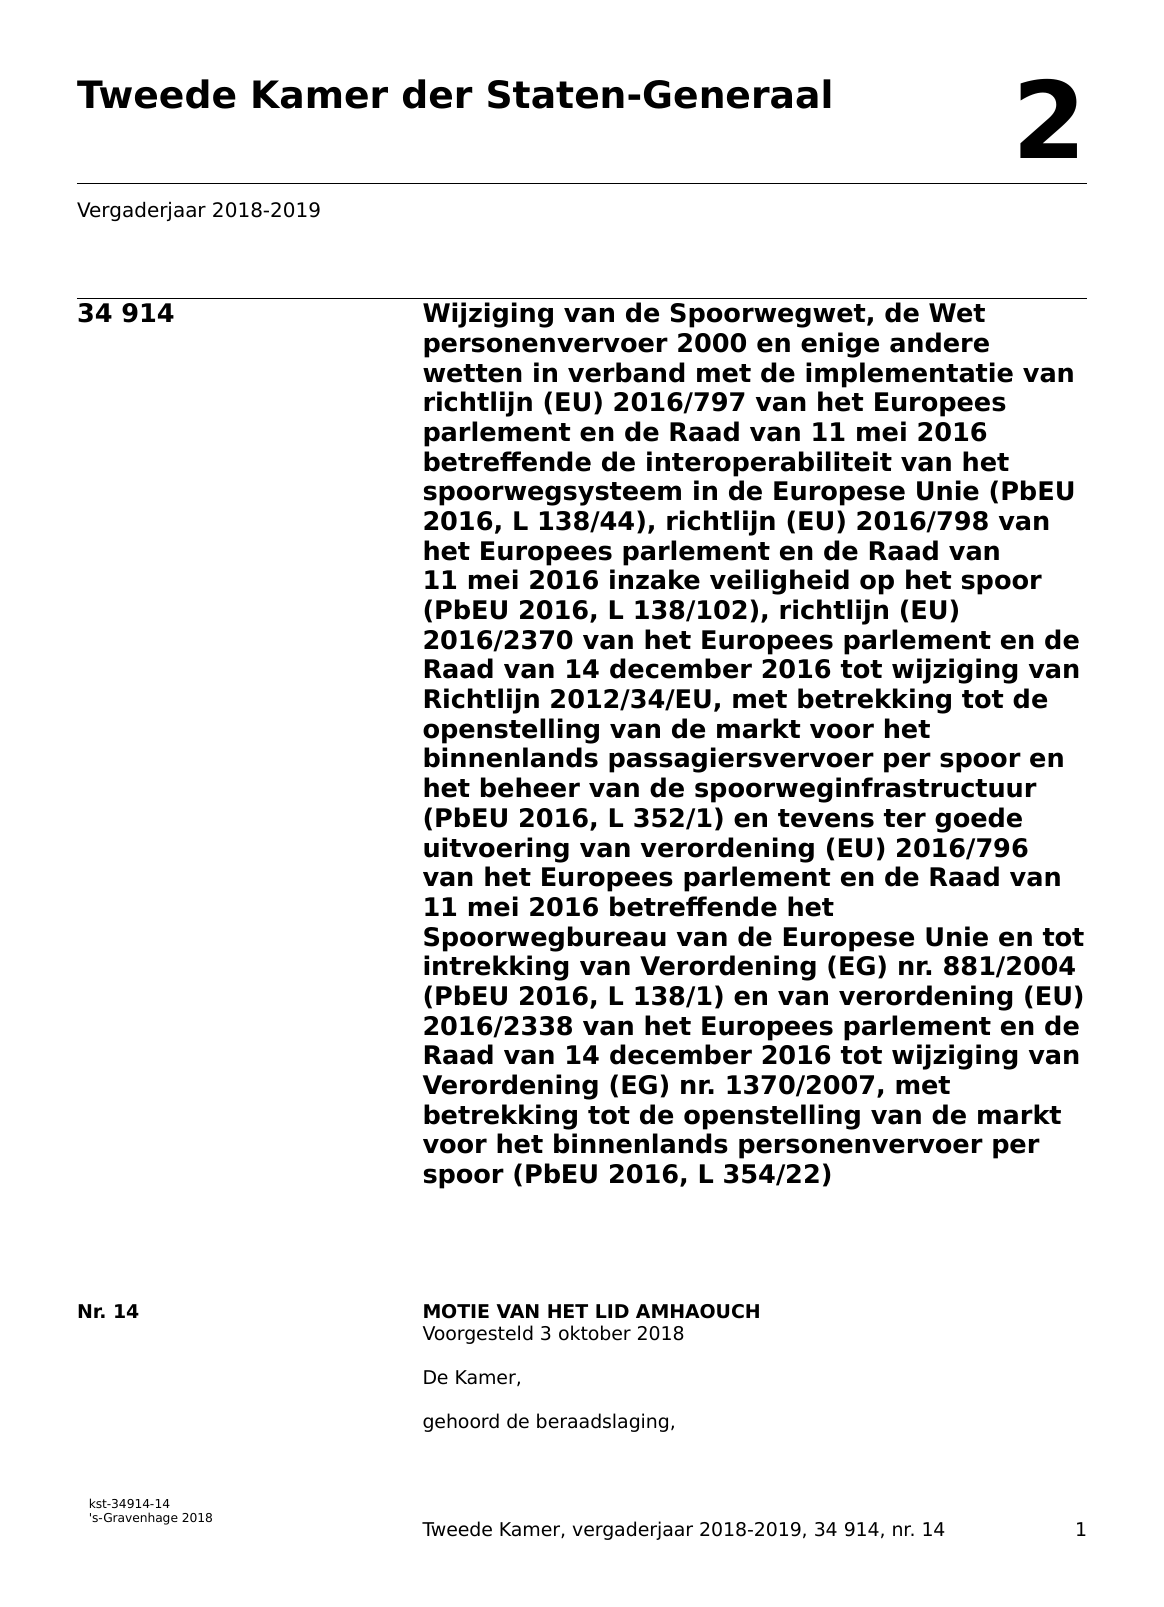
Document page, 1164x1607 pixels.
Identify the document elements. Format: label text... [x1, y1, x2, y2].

text De Kamer, [422, 1367, 1087, 1389]
table_header Tweede Kamer der Staten-Generaal [77, 59, 886, 183]
subtitle Nr. 14 MOTIE VAN HET LID AMHAOUCH [77, 1301, 1087, 1323]
subtitle 34 914 Wijziging van de Spoorwegwet, de Wet personenvervoer 2000 en enige andere wetten in verband met de implementatie van richtlijn (EU) 2016/797 van het Europees parlement en de Raad van 11 mei 2016 betreffende de interoperabiliteit van het spoorwegsysteem in de Europese Unie (PbEU 2016, L 138/44), richtlijn (EU) 2016/798 van het Europees parlement en de Raad van 11 mei 2016 inzake veiligheid op het spoor (PbEU 2016, L 138/102), richtlijn (EU) 2016/2370 van het Europees parlement en de Raad van 14 december 2016 tot wijziging van Richtlijn 2012/34/EU, met betrekking tot de openstelling van de markt voor het binnenlands passagiersvervoer per spoor en het beheer van de spoorweginfrastructuur (PbEU 2016, L 352/1) en tevens ter goede uitvoering van verordening (EU) 2016/796 van het Europees parlement en de Raad van 11 mei 2016 betreffende het Spoorwegbureau van de Europese Unie en tot intrekking van Verordening (EG) nr. 881/2004 (PbEU 2016, L 138/1) en van verordening (EU) 2016/2338 van het Europees parlement en de Raad van 14 december 2016 tot wijziging van Verordening (EG) nr. 1370/2007, met betrekking tot de openstelling van de markt voor het binnenlands personenvervoer per spoor (PbEU 2016, L 354/22) [77, 299, 1087, 1189]
text kst-34914-14 [88, 1497, 323, 1511]
text gehoord de beraadslaging, [422, 1411, 1087, 1433]
text 's-Gravenhage 2018 [88, 1511, 323, 1525]
table_header 2 [886, 59, 1087, 183]
table_cell Vergaderjaar 2018-2019 [77, 184, 1087, 298]
text Voorgesteld 3 oktober 2018 [422, 1323, 1087, 1344]
